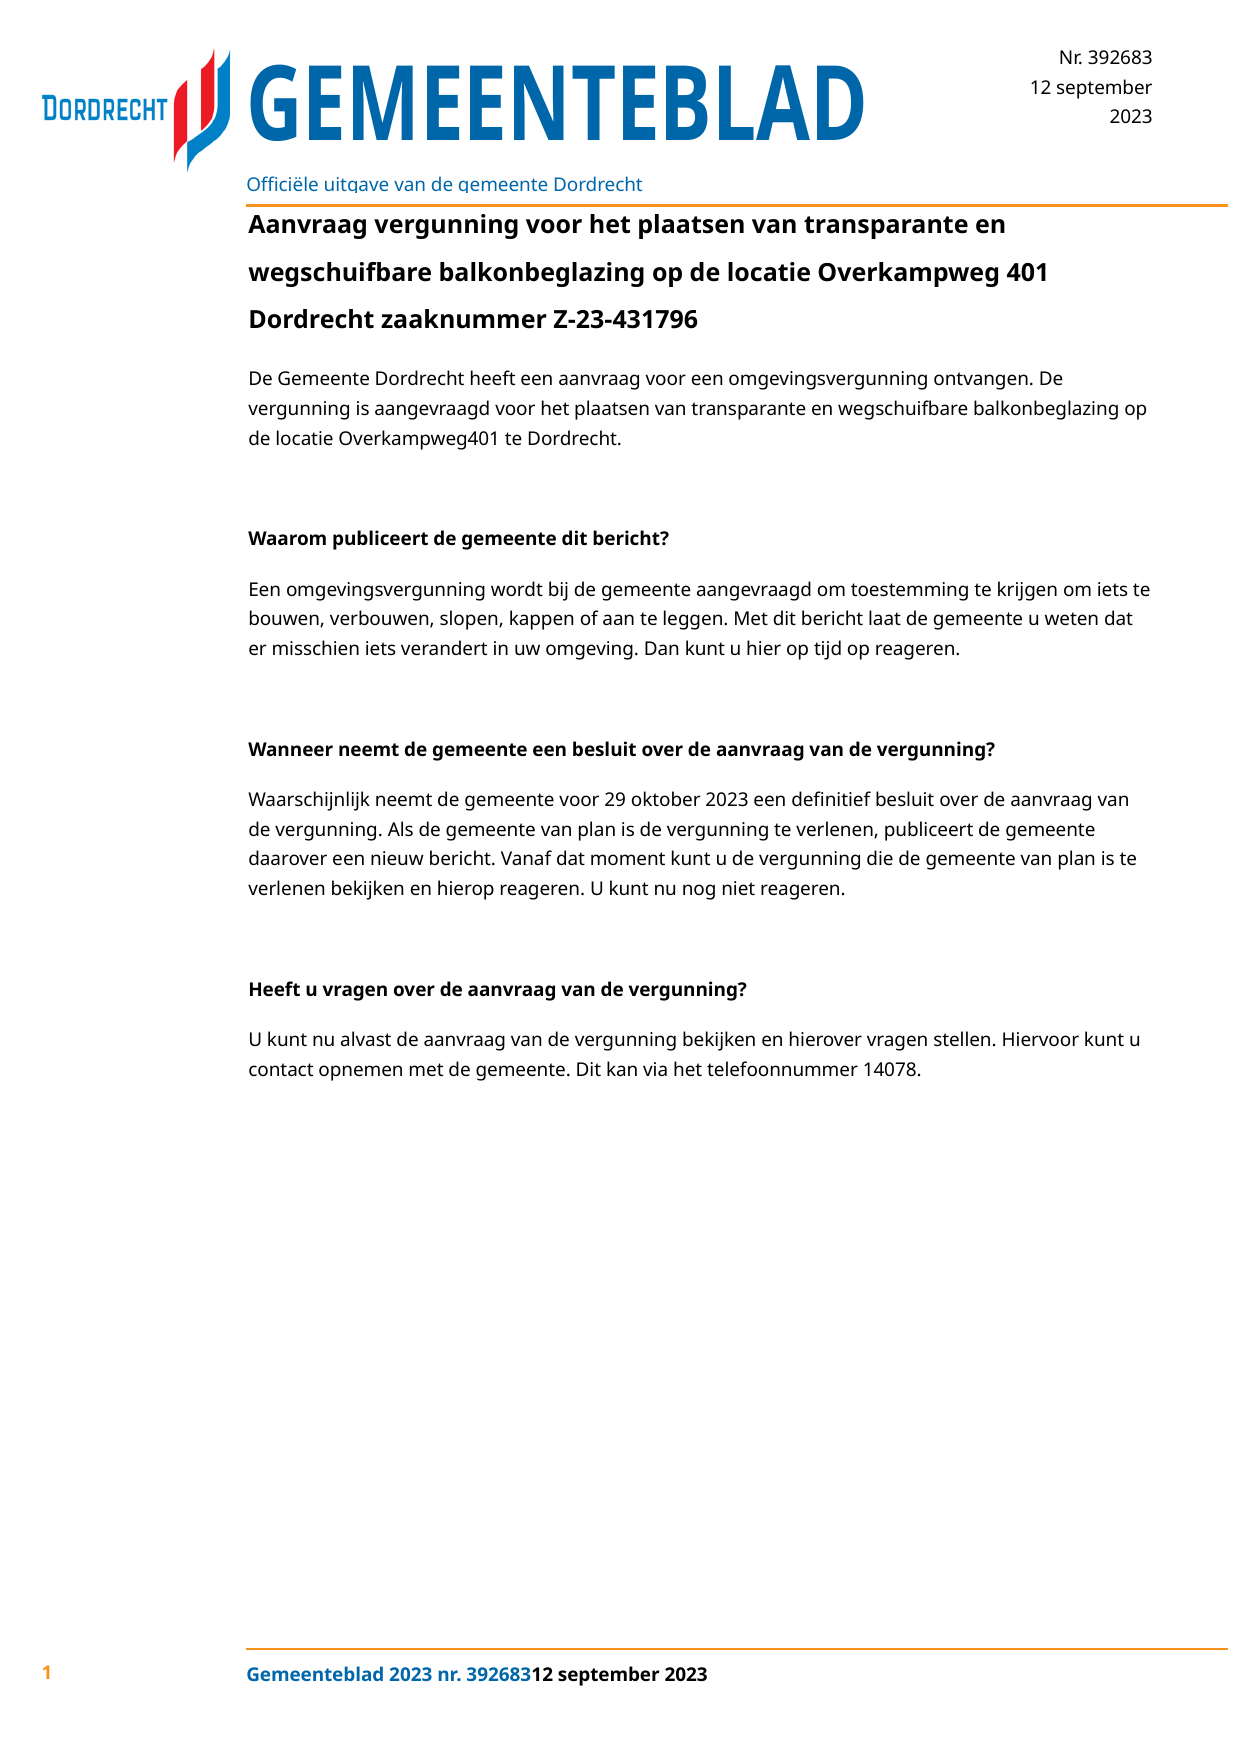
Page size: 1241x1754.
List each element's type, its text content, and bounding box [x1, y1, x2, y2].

text Waarschijnlijk neemt de gemeente voor 29 oktober 2023 een definitief besluit over de aanvraag van de vergunning. Als de gemeente van plan is de vergunning te verlenen, publiceert de gemeente daarover een nieuw bericht. Vanaf dat moment kunt u de vergunning die de gemeente van plan is te verlenen bekijken en hierop reageren. U kunt nu nog niet reageren. [248, 786, 1152, 901]
text Een omgevingsvergunning wordt bij de gemeente aangevraagd om toestemming te krijgen om iets te bouwen, verbouwen, slopen, kappen of aan te leggen. Met dit bericht laat de gemeente u weten dat er misschien iets verandert in uw omgeving. Dan kunt u hier op tijd op reageren. [248, 576, 1152, 661]
text Wanneer neemt de gemeente een besluit over de aanvraag van de vergunning? [248, 736, 1152, 762]
text De Gemeente Dordrecht heeft een aanvraag voor een omgevingsvergunning ontvangen. De vergunning is aangevraagd voor het plaatsen van transparante en wegschuifbare balkonbeglazing op de locatie Overkampweg401 te Dordrecht. [248, 366, 1152, 450]
picture [41, 47, 231, 172]
text Aanvraag vergunning voor het plaatsen van transparante en wegschuifbare balkonbeglazing op de locatie Overkampweg 401 Dordrecht zaaknummer Z-23-431796 [248, 207, 1152, 336]
text U kunt nu alvast de aanvraag van de vergunning bekijken en hierover vragen stellen. Hiervoor kunt u contact opnemen met de gemeente. Dit kan via het telefoonnummer 14078. [248, 1026, 1152, 1082]
text Heeft u vragen over de aanvraag van de vergunning? [248, 976, 1152, 1002]
text Waarom publiceert de gemeente dit bericht? [248, 526, 1152, 551]
